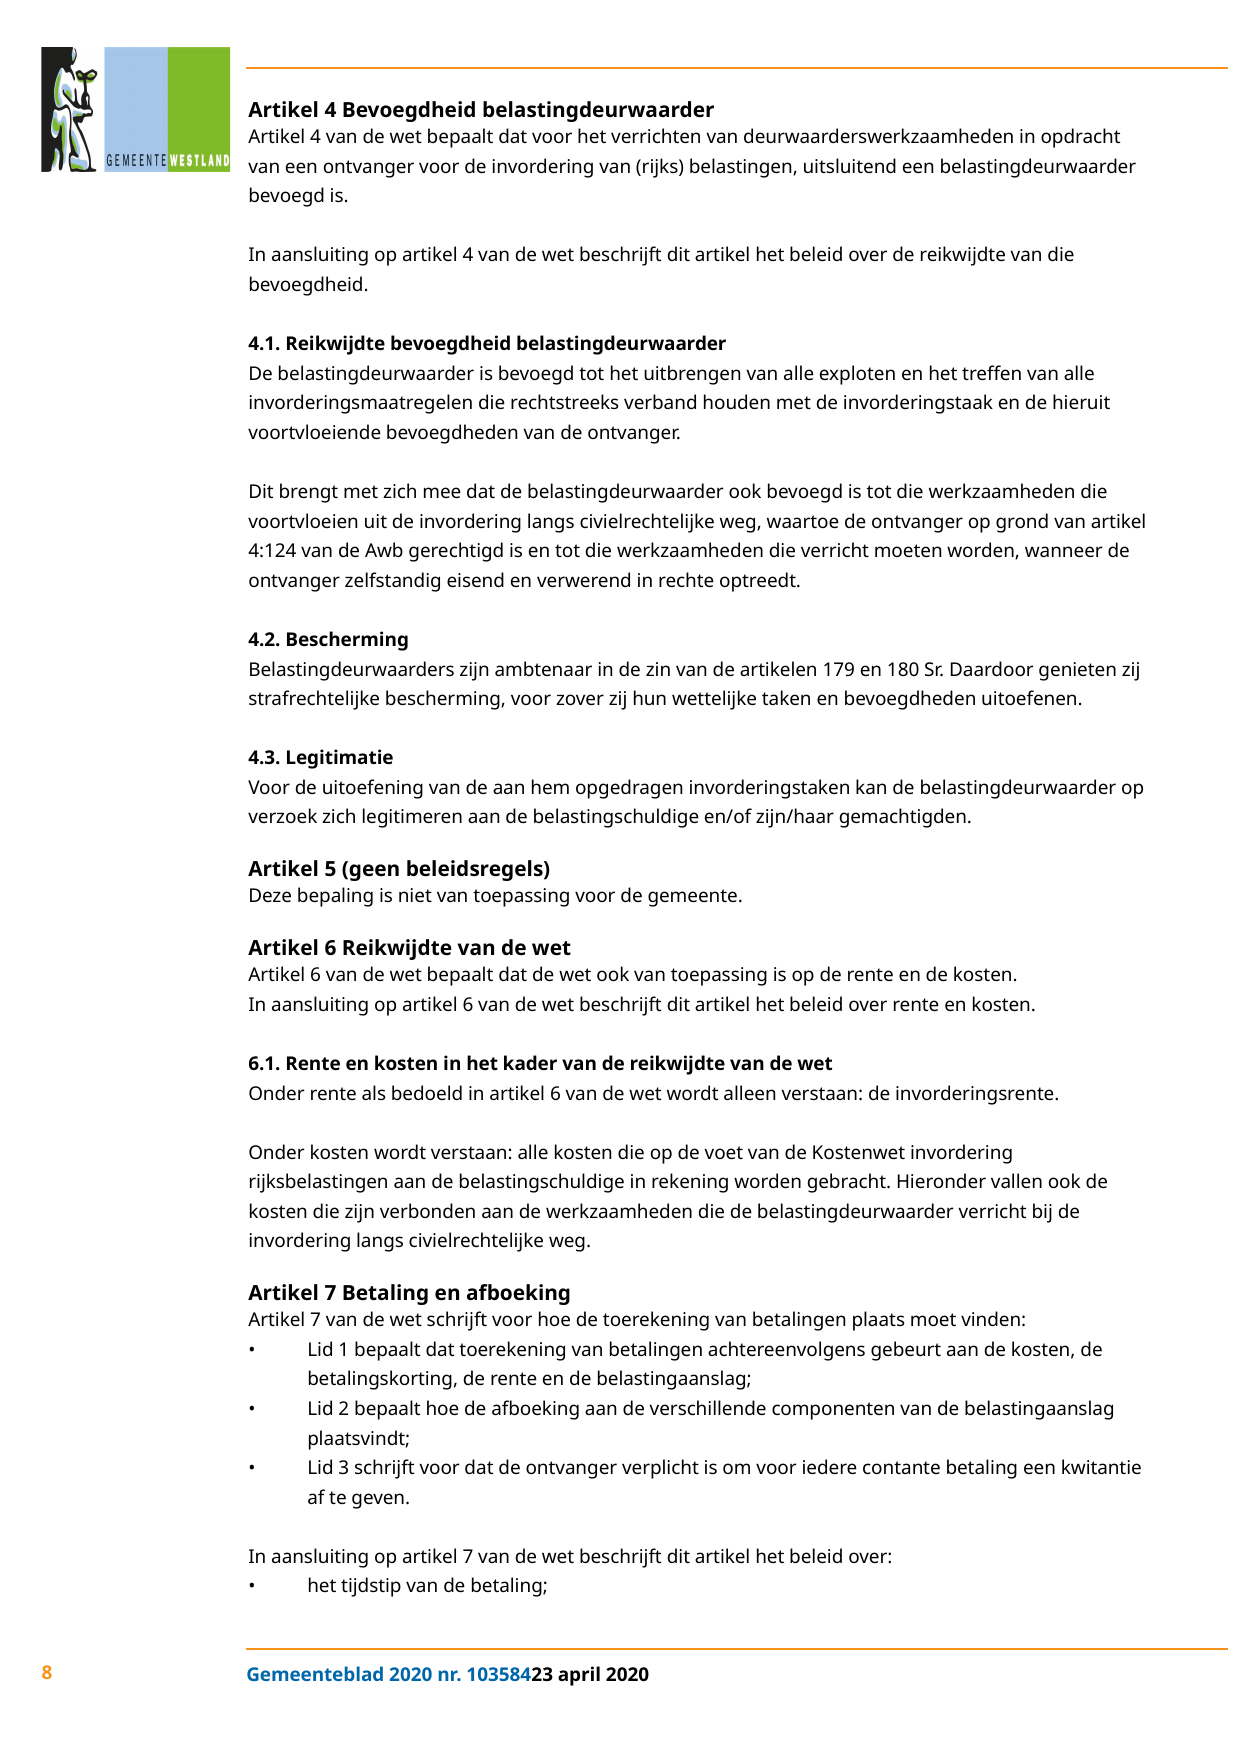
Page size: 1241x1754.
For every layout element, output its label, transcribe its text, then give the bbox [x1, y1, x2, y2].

text Belastingdeurwaarders zijn ambtenaar in de zin van de artikelen 179 en 180 Sr. Daardoor genieten zij strafrechtelijke bescherming, voor zover zij hun wettelijke taken en bevoegdheden uitoefenen. [248, 656, 1152, 711]
text De belastingdeurwaarder is bevoegd tot het uitbrengen van alle exploten en het treffen van alle invorderingsmaatregelen die rechtstreeks verband houden met de invorderingstaak en de hieruit voortvloeiende bevoegdheden van de ontvanger. [248, 360, 1152, 445]
text In aansluiting op artikel 4 van de wet beschrijft dit artikel het beleid over de reikwijdte van die bevoegdheid. [248, 242, 1152, 297]
text Artikel 6 van de wet bepaalt dat de wet ook van toepassing is op de rente en de kosten. [248, 961, 1152, 987]
text Artikel 4 van de wet bepaalt dat voor het verrichten van deurwaarderswerkzaamheden in opdracht van een ontvanger voor de invordering van (rijks) belastingen, uitsluitend een belastingdeurwaarder bevoegd is. [248, 123, 1152, 208]
text 4.3. Legitimatie [248, 744, 1152, 770]
text Artikel 7 Betaling en afboeking [248, 1278, 1152, 1306]
list Lid 2 bepaalt hoe de afboeking aan de verschillende componenten van de belastingaanslag plaatsvindt; [248, 1395, 1152, 1451]
list Lid 1 bepaalt dat toerekening van betalingen achtereenvolgens gebeurt aan de kosten, de betalingskorting, de rente en de belastingaanslag; [248, 1336, 1152, 1391]
text 4.1. Reikwijdte bevoegdheid belastingdeurwaarder [248, 330, 1152, 356]
text 4.2. Bescherming [248, 626, 1152, 652]
text Dit brengt met zich mee dat de belastingdeurwaarder ook bevoegd is tot die werkzaamheden die voortvloeien uit de invordering langs civielrechtelijke weg, waartoe de ontvanger op grond van artikel 4:124 van de Awb gerechtigd is en tot die werkzaamheden die verricht moeten worden, wanneer de ontvanger zelfstandig eisend en verwerend in rechte optreedt. [248, 478, 1152, 593]
text In aansluiting op artikel 6 van de wet beschrijft dit artikel het beleid over rente en kosten. [248, 991, 1152, 1017]
text Artikel 5 (geen beleidsregels) [248, 854, 1152, 882]
picture [41, 47, 231, 172]
text In aansluiting op artikel 7 van de wet beschrijft dit artikel het beleid over: [248, 1543, 1152, 1569]
text 6.1. Rente en kosten in het kader van de reikwijdte van de wet [248, 1050, 1152, 1076]
text Voor de uitoefening van de aan hem opgedragen invorderingstaken kan de belastingdeurwaarder op verzoek zich legitimeren aan de belastingschuldige en/of zijn/haar gemachtigden. [248, 774, 1152, 829]
list het tijdstip van de betaling; [248, 1573, 1152, 1598]
text Onder rente als bedoeld in artikel 6 van de wet wordt alleen verstaan: de invorderingsrente. [248, 1080, 1152, 1105]
text Onder kosten wordt verstaan: alle kosten die op de voet van de Kostenwet invordering rijksbelastingen aan de belastingschuldige in rekening worden gebracht. Hieronder vallen ook de kosten die zijn verbonden aan de werkzaamheden die de belastingdeurwaarder verricht bij de invordering langs civielrechtelijke weg. [248, 1139, 1152, 1253]
text Artikel 6 Reikwijdte van de wet [248, 933, 1152, 961]
text Artikel 7 van de wet schrijft voor hoe de toerekening van betalingen plaats moet vinden: [248, 1306, 1152, 1332]
text Deze bepaling is niet van toepassing voor de gemeente. [248, 882, 1152, 908]
list Lid 3 schrijft voor dat de ontvanger verplicht is om voor iedere contante betaling een kwitantie af te geven. [248, 1454, 1152, 1510]
text Artikel 4 Bevoegdheid belastingdeurwaarder [248, 95, 1152, 123]
